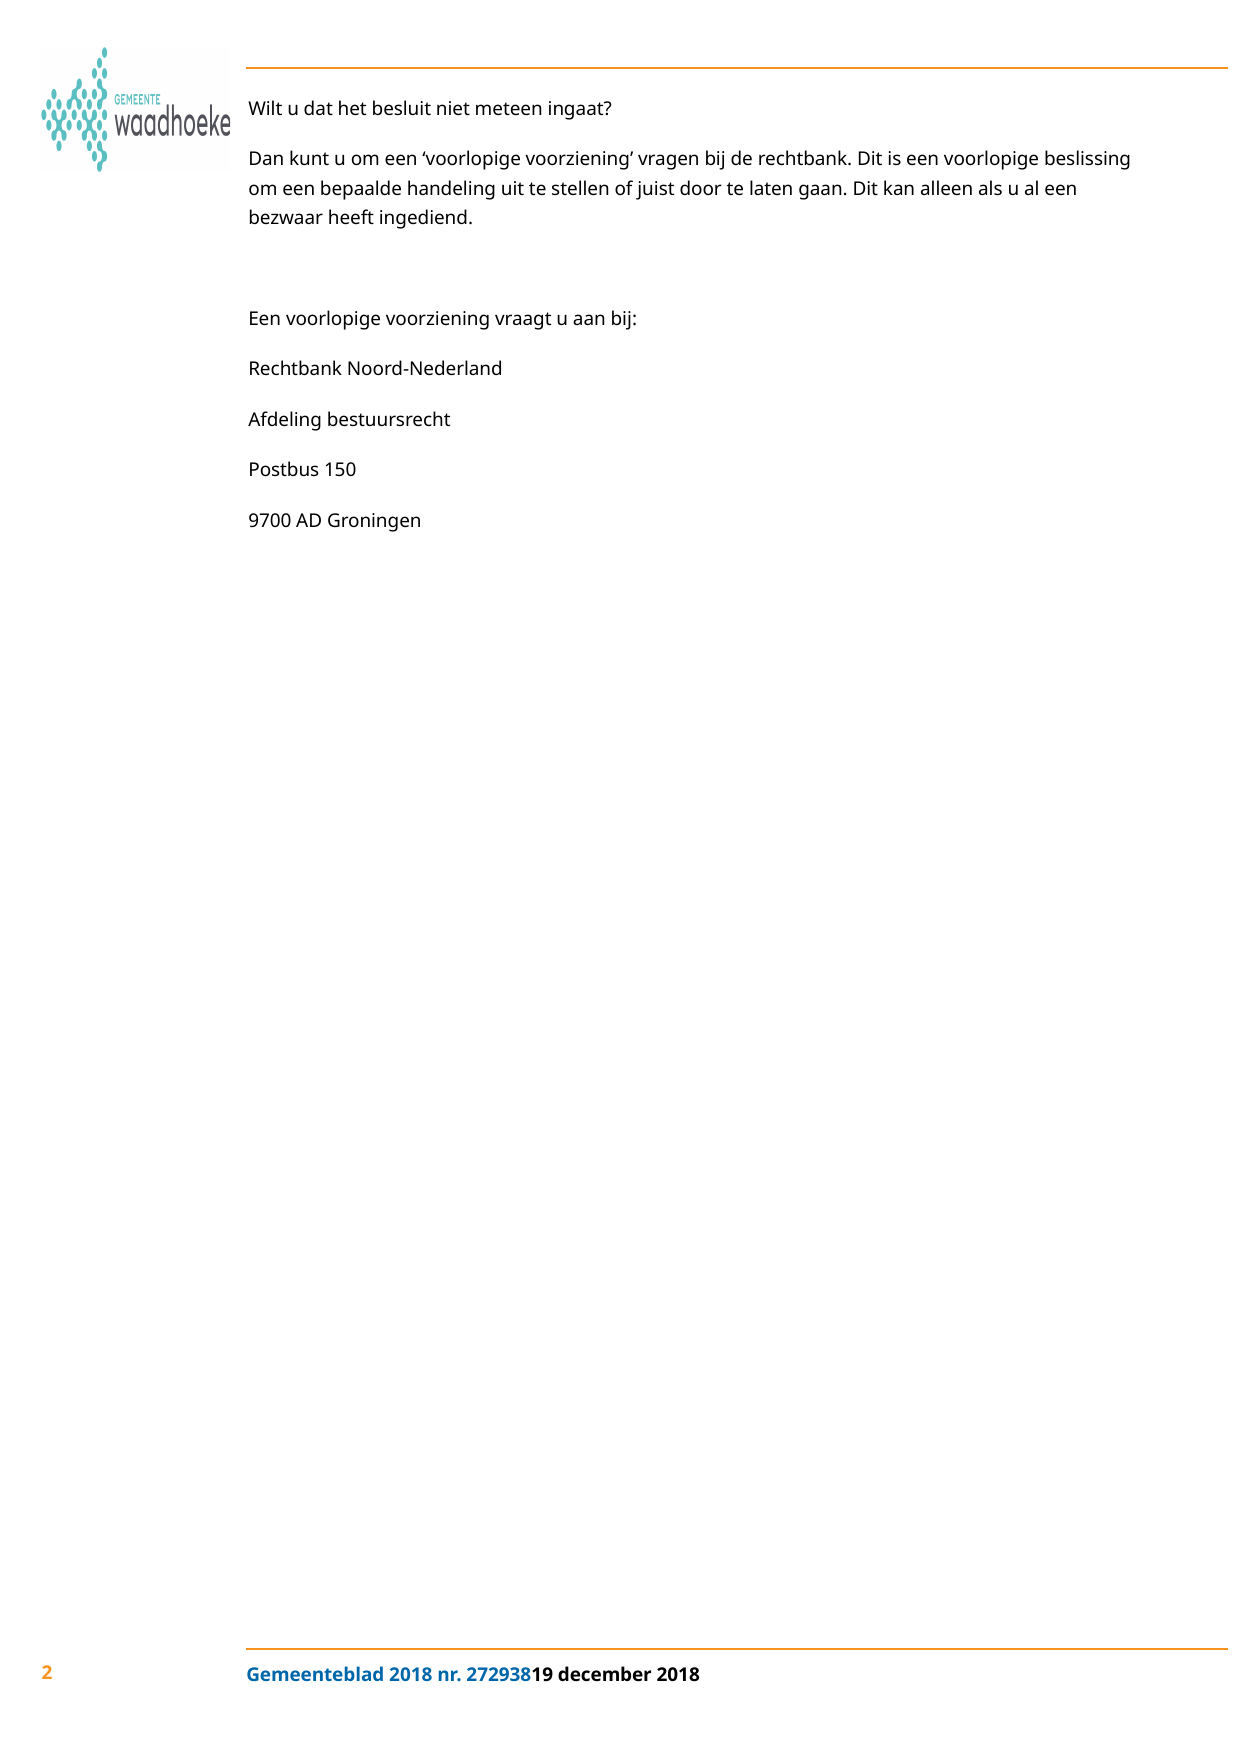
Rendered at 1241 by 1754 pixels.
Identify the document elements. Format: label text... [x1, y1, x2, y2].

text Een voorlopige voorziening vraagt u aan bij: [248, 305, 1152, 331]
text Wilt u dat het besluit niet meteen ingaat? [248, 95, 1152, 121]
text Afdeling bestuursrecht [248, 406, 1152, 432]
text 9700 AD Groningen [248, 507, 1152, 533]
text Postbus 150 [248, 456, 1152, 482]
text Dan kunt u om een ‘voorlopige voorziening’ vragen bij de rechtbank. Dit is een voorlopige beslissing om een bepaalde handeling uit te stellen of juist door te laten gaan. Dit kan alleen als u al een bezwaar heeft ingediend. [248, 145, 1152, 230]
picture [41, 47, 231, 172]
text Rechtbank Noord-Nederland [248, 356, 1152, 381]
